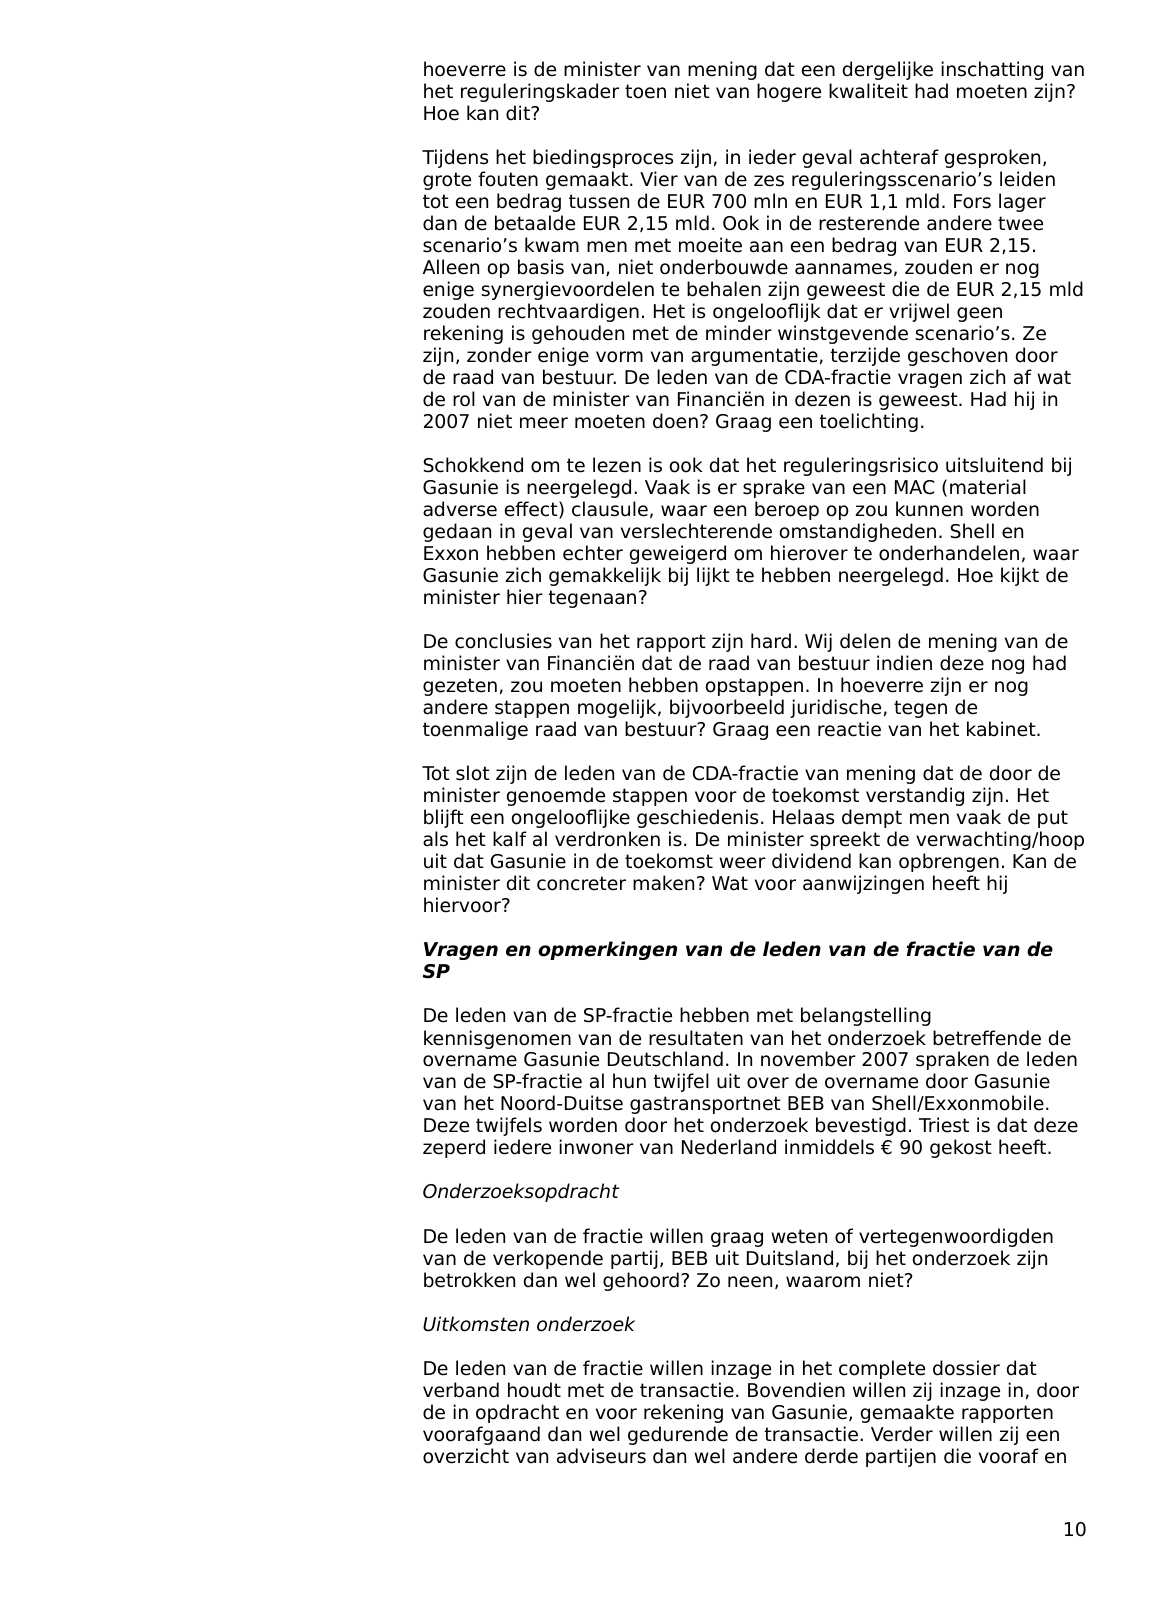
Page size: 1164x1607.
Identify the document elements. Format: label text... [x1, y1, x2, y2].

text Tot slot zijn de leden van de CDA-fractie van mening dat de door de minister genoemde stappen voor de toekomst verstandig zijn. Het blijft een ongelooflijke geschiedenis. Helaas dempt men vaak de put als het kalf al verdronken is. De minister spreekt de verwachting/hoop uit dat Gasunie in de toekomst weer dividend kan opbrengen. Kan de minister dit concreter maken? Wat voor aanwijzingen heeft hij hiervoor? [422, 763, 1087, 917]
text hoeverre is de minister van mening dat een dergelijke inschatting van het reguleringskader toen niet van hogere kwaliteit had moeten zijn? Hoe kan dit? [422, 59, 1087, 125]
subtitle Uitkomsten onderzoek [422, 1314, 1087, 1336]
text De leden van de SP-fractie hebben met belangstelling kennisgenomen van de resultaten van het onderzoek betreffende de overname Gasunie Deutschland. In november 2007 spraken de leden van de SP-fractie al hun twijfel uit over de overname door Gasunie van het Noord-Duitse gastransportnet BEB van Shell/Exxonmobile. Deze twijfels worden door het onderzoek bevestigd. Triest is dat deze zeperd iedere inwoner van Nederland inmiddels € 90 gekost heeft. [422, 1005, 1087, 1159]
text De leden van de fractie willen graag weten of vertegenwoordigden van de verkopende partij, BEB uit Duitsland, bij het onderzoek zijn betrokken dan wel gehoord? Zo neen, waarom niet? [422, 1226, 1087, 1292]
text Tijdens het biedingsproces zijn, in ieder geval achteraf gesproken, grote fouten gemaakt. Vier van de zes reguleringsscenario’s leiden tot een bedrag tussen de EUR 700 mln en EUR 1,1 mld. Fors lager dan de betaalde EUR 2,15 mld. Ook in de resterende andere twee scenario’s kwam men met moeite aan een bedrag van EUR 2,15. Alleen op basis van, niet onderbouwde aannames, zouden er nog enige synergievoordelen te behalen zijn geweest die de EUR 2,15 mld zouden rechtvaardigen. Het is ongelooflijk dat er vrijwel geen rekening is gehouden met de minder winstgevende scenario’s. Ze zijn, zonder enige vorm van argumentatie, terzijde geschoven door de raad van bestuur. De leden van de CDA-fractie vragen zich af wat de rol van de minister van Financiën in dezen is geweest. Had hij in 2007 niet meer moeten doen? Graag een toelichting. [422, 147, 1087, 433]
text Schokkend om te lezen is ook dat het reguleringsrisico uitsluitend bij Gasunie is neergelegd. Vaak is er sprake van een MAC (material adverse effect) clausule, waar een beroep op zou kunnen worden gedaan in geval van verslechterende omstandigheden. Shell en Exxon hebben echter geweigerd om hierover te onderhandelen, waar Gasunie zich gemakkelijk bij lijkt te hebben neergelegd. Hoe kijkt de minister hier tegenaan? [422, 455, 1087, 609]
subtitle Vragen en opmerkingen van de leden van de fractie van de SP [422, 939, 1087, 983]
text De leden van de fractie willen inzage in het complete dossier dat verband houdt met de transactie. Bovendien willen zij inzage in, door de in opdracht en voor rekening van Gasunie, gemaakte rapporten voorafgaand dan wel gedurende de transactie. Verder willen zij een overzicht van adviseurs dan wel andere derde partijen die vooraf en [422, 1358, 1087, 1468]
text De conclusies van het rapport zijn hard. Wij delen de mening van de minister van Financiën dat de raad van bestuur indien deze nog had gezeten, zou moeten hebben opstappen. In hoeverre zijn er nog andere stappen mogelijk, bijvoorbeeld juridische, tegen de toenmalige raad van bestuur? Graag een reactie van het kabinet. [422, 631, 1087, 741]
subtitle Onderzoeksopdracht [422, 1181, 1087, 1203]
